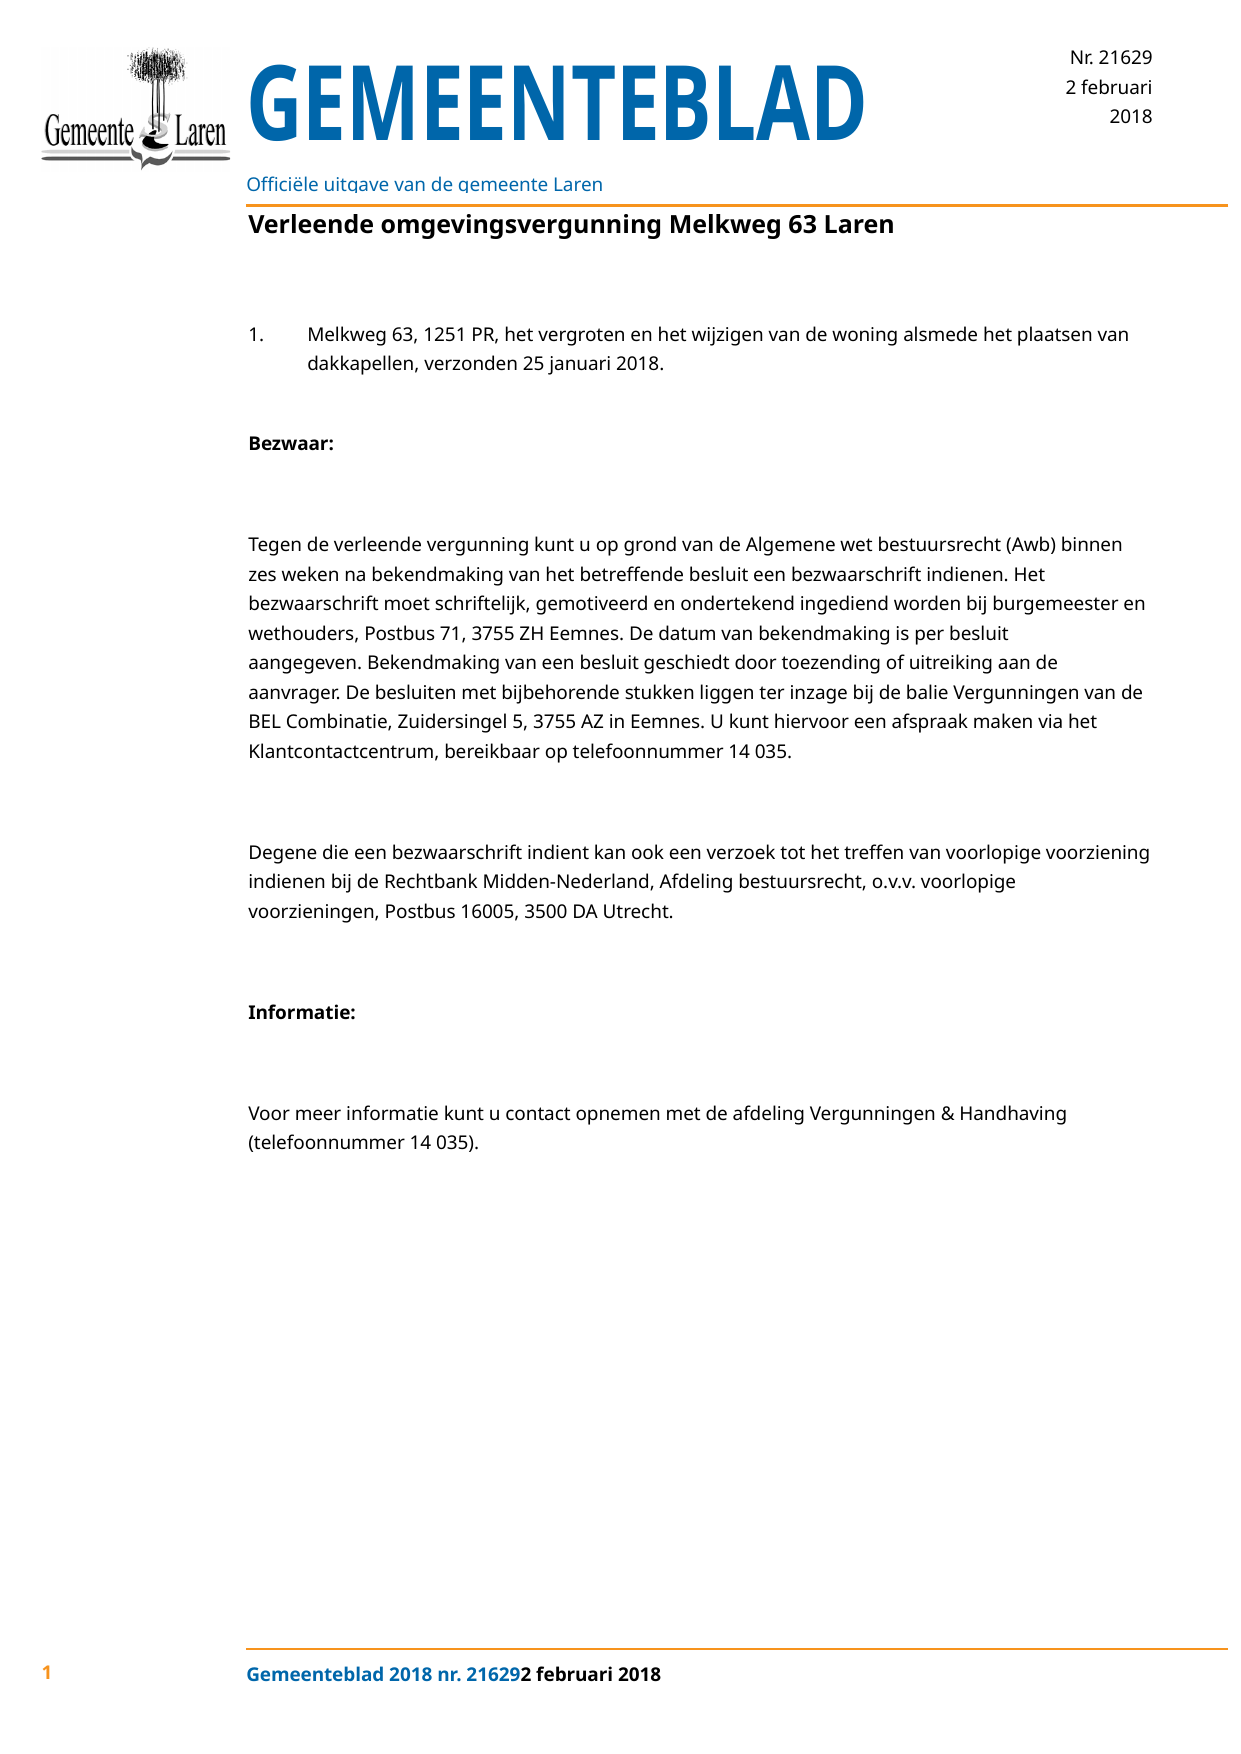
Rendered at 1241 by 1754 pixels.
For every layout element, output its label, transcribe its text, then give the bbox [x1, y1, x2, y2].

list Melkweg 63, 1251 PR, het vergroten en het wijzigen van de woning alsmede het plaatsen van dakkapellen, verzonden 25 januari 2018. [248, 321, 1152, 376]
text Verleende omgevingsvergunning Melkweg 63 Laren [248, 207, 1152, 241]
picture [41, 47, 231, 172]
text Tegen de verleende vergunning kunt u op grond van de Algemene wet bestuursrecht (Awb) binnen zes weken na bekendmaking van het betreffende besluit een bezwaarschrift indienen. Het bezwaarschrift moet schriftelijk, gemotiveerd en ondertekend ingediend worden bij burgemeester en wethouders, Postbus 71, 3755 ZH Eemnes. De datum van bekendmaking is per besluit aangegeven. Bekendmaking van een besluit geschiedt door toezending of uitreiking aan de aanvrager. De besluiten met bijbehorende stukken liggen ter inzage bij de balie Vergunningen van de BEL Combinatie, Zuidersingel 5, 3755 AZ in Eemnes. U kunt hiervoor een afspraak maken via het Klantcontactcentrum, bereikbaar op telefoonnummer 14 035. [248, 531, 1152, 764]
text Informatie: [248, 999, 1152, 1025]
text Degene die een bezwaarschrift indient kan ook een verzoek tot het treffen van voorlopige voorziening indienen bij de Rechtbank Midden-Nederland, Afdeling bestuursrecht, o.v.v. voorlopige voorzieningen, Postbus 16005, 3500 DA Utrecht. [248, 839, 1152, 924]
text Bezwaar: [248, 430, 1152, 456]
text Voor meer informatie kunt u contact opnemen met de afdeling Vergunningen & Handhaving (telefoonnummer 14 035). [248, 1100, 1152, 1155]
